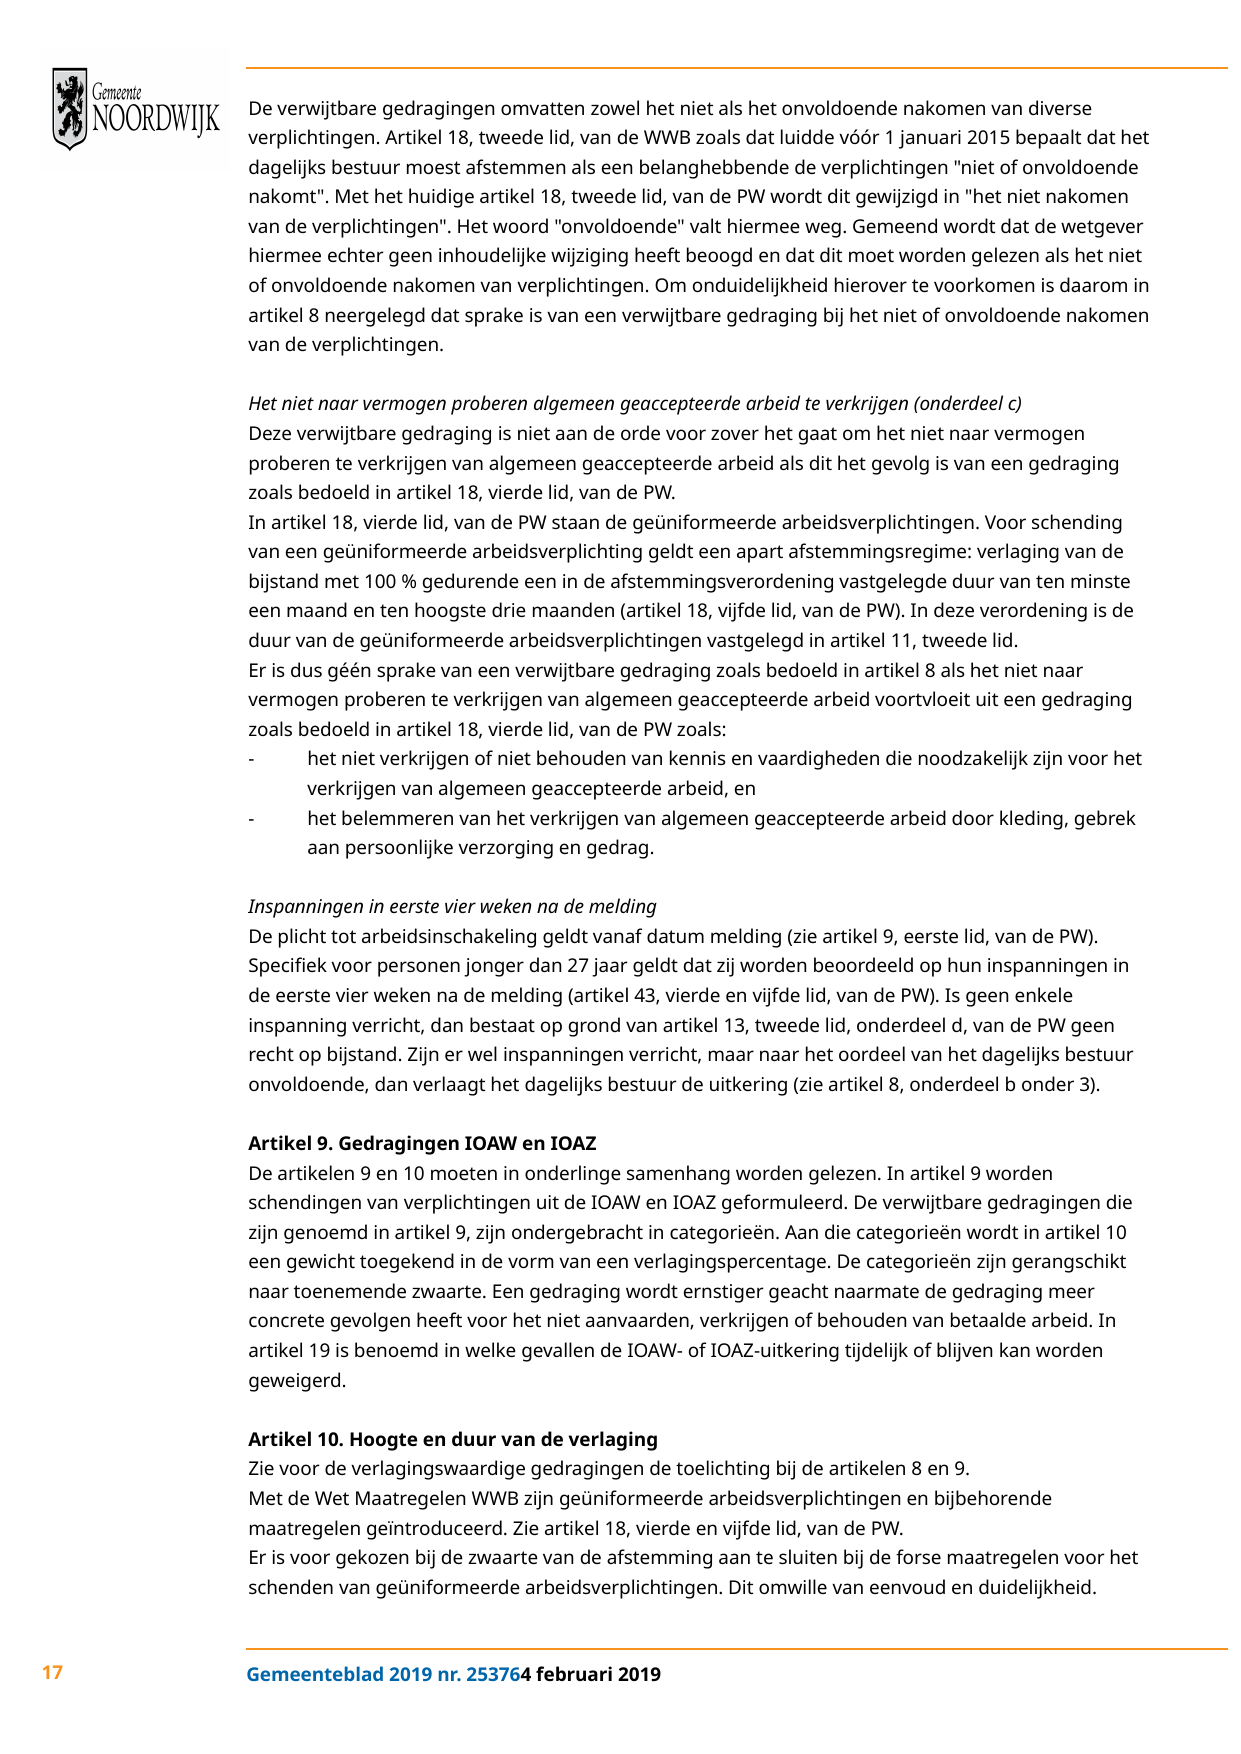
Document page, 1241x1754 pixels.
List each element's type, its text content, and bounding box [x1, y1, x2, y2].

list het belemmeren van het verkrijgen van algemeen geaccepteerde arbeid door kleding, gebrek aan persoonlijke verzorging en gedrag. [248, 805, 1152, 860]
text Er is dus géén sprake van een verwijtbare gedraging zoals bedoeld in artikel 8 als het niet naar vermogen proberen te verkrijgen van algemeen geaccepteerde arbeid voortvloeit uit een gedraging zoals bedoeld in artikel 18, vierde lid, van de PW zoals: [248, 657, 1152, 742]
text Het niet naar vermogen proberen algemeen geaccepteerde arbeid te verkrijgen (onderdeel c) [248, 391, 1152, 416]
text Met de Wet Maatregelen WWB zijn geüniformeerde arbeidsverplichtingen en bijbehorende maatregelen geïntroduceerd. Zie artikel 18, vierde en vijfde lid, van de PW. [248, 1485, 1152, 1541]
text Er is voor gekozen bij de zwaarte van de afstemming aan te sluiten bij de forse maatregelen voor het schenden van geüniformeerde arbeidsverplichtingen. Dit omwille van eenvoud en duidelijkheid. [248, 1544, 1152, 1600]
text Inspanningen in eerste vier weken na de melding [248, 893, 1152, 919]
picture [41, 47, 231, 172]
text In artikel 18, vierde lid, van de PW staan de geüniformeerde arbeidsverplichtingen. Voor schending van een geüniformeerde arbeidsverplichting geldt een apart afstemmingsregime: verlaging van de bijstand met 100 % gedurende een in de afstemmingsverordening vastgelegde duur van ten minste een maand en ten hoogste drie maanden (artikel 18, vijfde lid, van de PW). In deze verordening is de duur van de geüniformeerde arbeidsverplichtingen vastgelegd in artikel 11, tweede lid. [248, 509, 1152, 653]
text Deze verwijtbare gedraging is niet aan de orde voor zover het gaat om het niet naar vermogen proberen te verkrijgen van algemeen geaccepteerde arbeid als dit het gevolg is van een gedraging zoals bedoeld in artikel 18, vierde lid, van de PW. [248, 420, 1152, 505]
text Artikel 9. Gedragingen IOAW en IOAZ [248, 1130, 1152, 1156]
text De artikelen 9 en 10 moeten in onderlinge samenhang worden gelezen. In artikel 9 worden schendingen van verplichtingen uit de IOAW en IOAZ geformuleerd. De verwijtbare gedragingen die zijn genoemd in artikel 9, zijn ondergebracht in categorieën. Aan die categorieën wordt in artikel 10 een gewicht toegekend in de vorm van een verlagingspercentage. De categorieën zijn gerangschikt naar toenemende zwaarte. Een gedraging wordt ernstiger geacht naarmate de gedraging meer concrete gevolgen heeft voor het niet aanvaarden, verkrijgen of behouden van betaalde arbeid. In artikel 19 is benoemd in welke gevallen de IOAW- of IOAZ-uitkering tijdelijk of blijven kan worden geweigerd. [248, 1160, 1152, 1393]
text De plicht tot arbeidsinschakeling geldt vanaf datum melding (zie artikel 9, eerste lid, van de PW). Specifiek voor personen jonger dan 27 jaar geldt dat zij worden beoordeeld op hun inspanningen in de eerste vier weken na de melding (artikel 43, vierde en vijfde lid, van de PW). Is geen enkele inspanning verricht, dan bestaat op grond van artikel 13, tweede lid, onderdeel d, van de PW geen recht op bijstand. Zijn er wel inspanningen verricht, maar naar het oordeel van het dagelijks bestuur onvoldoende, dan verlaagt het dagelijks bestuur de uitkering (zie artikel 8, onderdeel b onder 3). [248, 923, 1152, 1097]
text Artikel 10. Hoogte en duur van de verlaging [248, 1426, 1152, 1452]
text Zie voor de verlagingswaardige gedragingen de toelichting bij de artikelen 8 en 9. [248, 1456, 1152, 1481]
list het niet verkrijgen of niet behouden van kennis en vaardigheden die noodzakelijk zijn voor het verkrijgen van algemeen geaccepteerde arbeid, en [248, 746, 1152, 801]
text De verwijtbare gedragingen omvatten zowel het niet als het onvoldoende nakomen van diverse verplichtingen. Artikel 18, tweede lid, van de WWB zoals dat luidde vóór 1 januari 2015 bepaalt dat het dagelijks bestuur moest afstemmen als een belanghebbende de verplichtingen "niet of onvoldoende nakomt". Met het huidige artikel 18, tweede lid, van de PW wordt dit gewijzigd in "het niet nakomen van de verplichtingen". Het woord "onvoldoende" valt hiermee weg. Gemeend wordt dat de wetgever hiermee echter geen inhoudelijke wijziging heeft beoogd en dat dit moet worden gelezen als het niet of onvoldoende nakomen van verplichtingen. Om onduidelijkheid hierover te voorkomen is daarom in artikel 8 neergelegd dat sprake is van een verwijtbare gedraging bij het niet of onvoldoende nakomen van de verplichtingen. [248, 95, 1152, 357]
